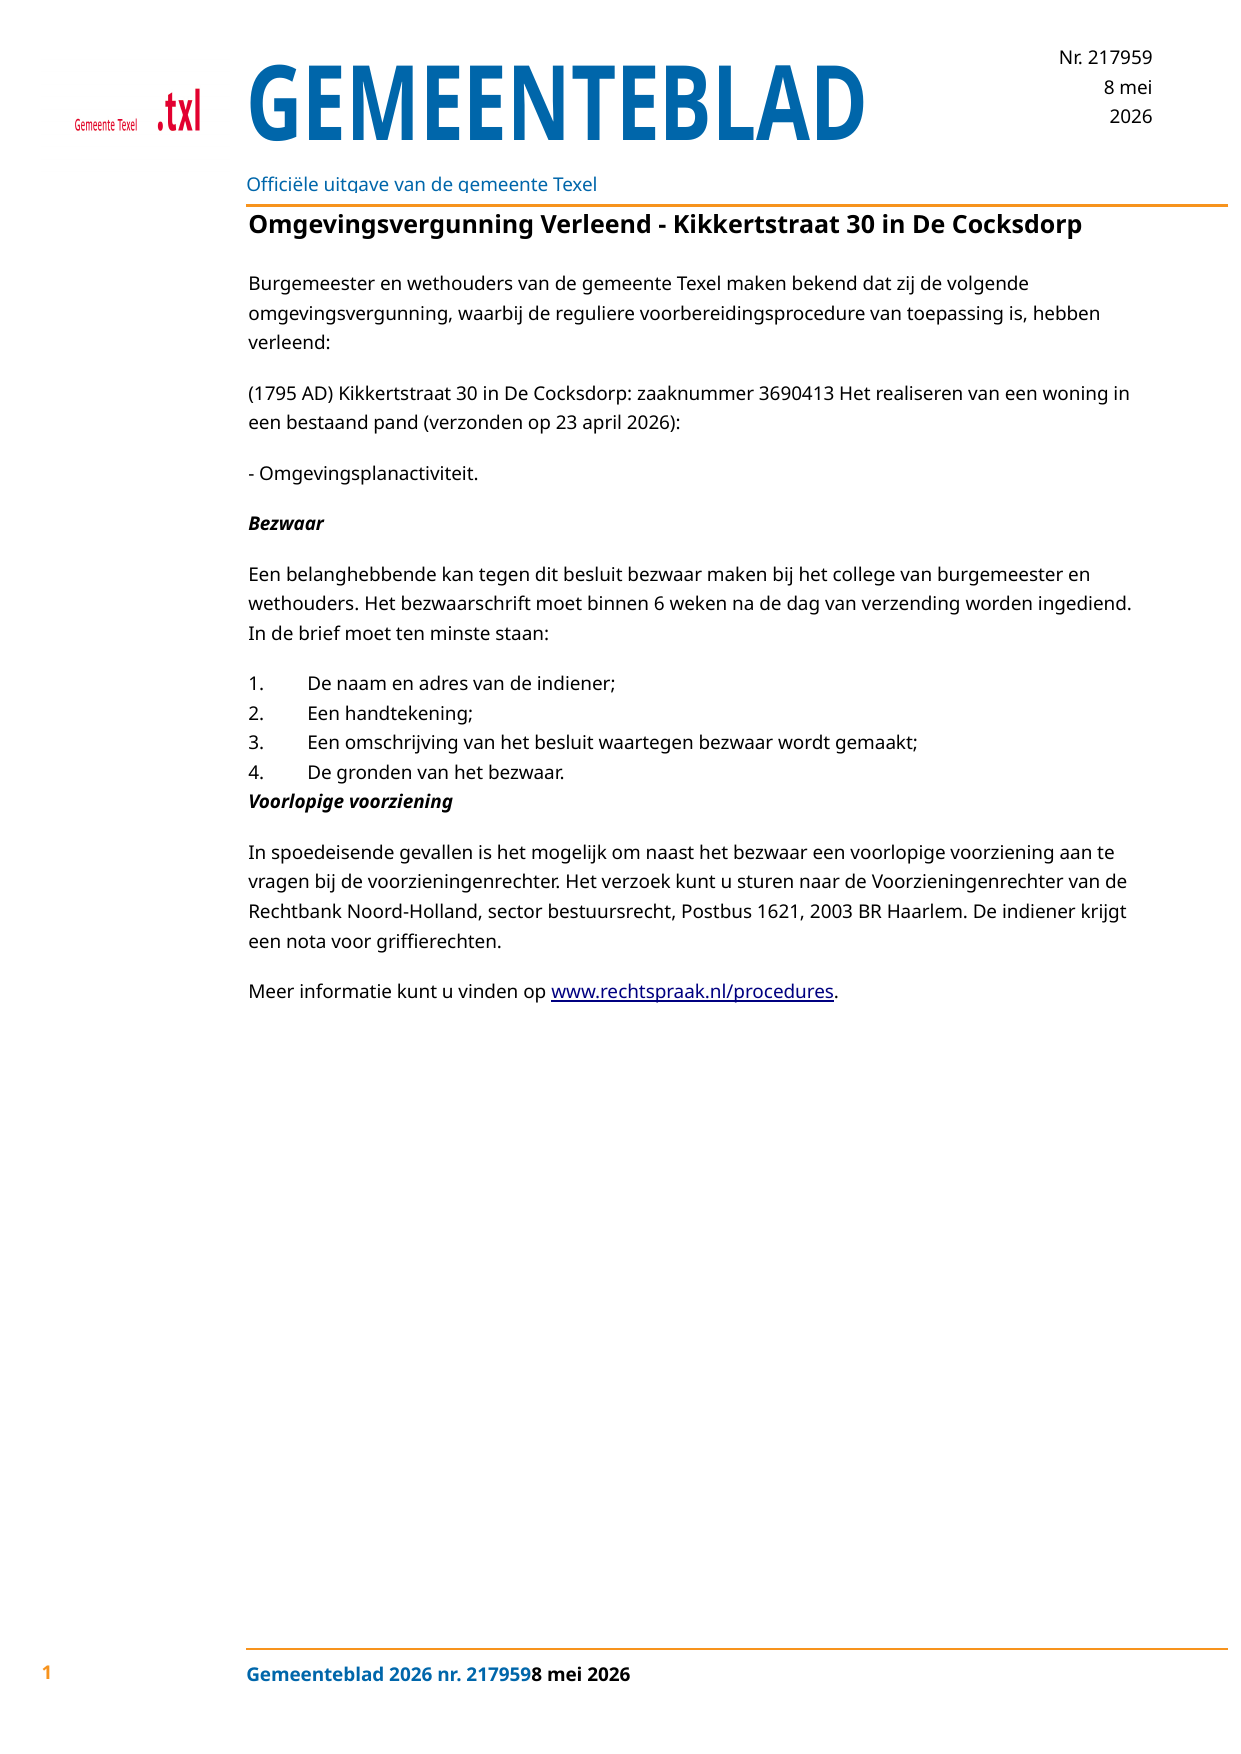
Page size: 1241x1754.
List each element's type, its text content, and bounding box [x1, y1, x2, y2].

list De gronden van het bezwaar. [248, 759, 1152, 785]
text Omgevingsvergunning Verleend - Kikkertstraat 30 in De Cocksdorp [248, 207, 1152, 241]
picture [41, 47, 231, 172]
text - Omgevingsplanactiviteit. [248, 460, 1152, 486]
list De naam en adres van de indiener; [248, 670, 1152, 696]
list Een handtekening; [248, 700, 1152, 726]
text Burgemeester en wethouders van de gemeente Texel maken bekend dat zij de volgende omgevingsvergunning, waarbij de reguliere voorbereidingsprocedure van toepassing is, hebben verleend: [248, 270, 1152, 355]
text Meer informatie kunt u vinden op www.rechtspraak.nl/procedures. [248, 978, 1152, 1004]
text Bezwaar [248, 510, 1152, 536]
text (1795 AD) Kikkertstraat 30 in De Cocksdorp: zaaknummer 3690413 Het realiseren van een woning in een bestaand pand (verzonden op 23 april 2026): [248, 380, 1152, 435]
list Een omschrijving van het besluit waartegen bezwaar wordt gemaakt; [248, 729, 1152, 755]
text Voorlopige voorziening [248, 789, 1152, 814]
text Een belanghebbende kan tegen dit besluit bezwaar maken bij het college van burgemeester en wethouders. Het bezwaarschrift moet binnen 6 weken na de dag van verzending worden ingediend. In de brief moet ten minste staan: [248, 561, 1152, 646]
text In spoedeisende gevallen is het mogelijk om naast het bezwaar een voorlopige voorziening aan te vragen bij de voorzieningenrechter. Het verzoek kunt u sturen naar de Voorzieningenrechter van de Rechtbank Noord-Holland, sector bestuursrecht, Postbus 1621, 2003 BR Haarlem. De indiener krijgt een nota voor griffierechten. [248, 839, 1152, 953]
